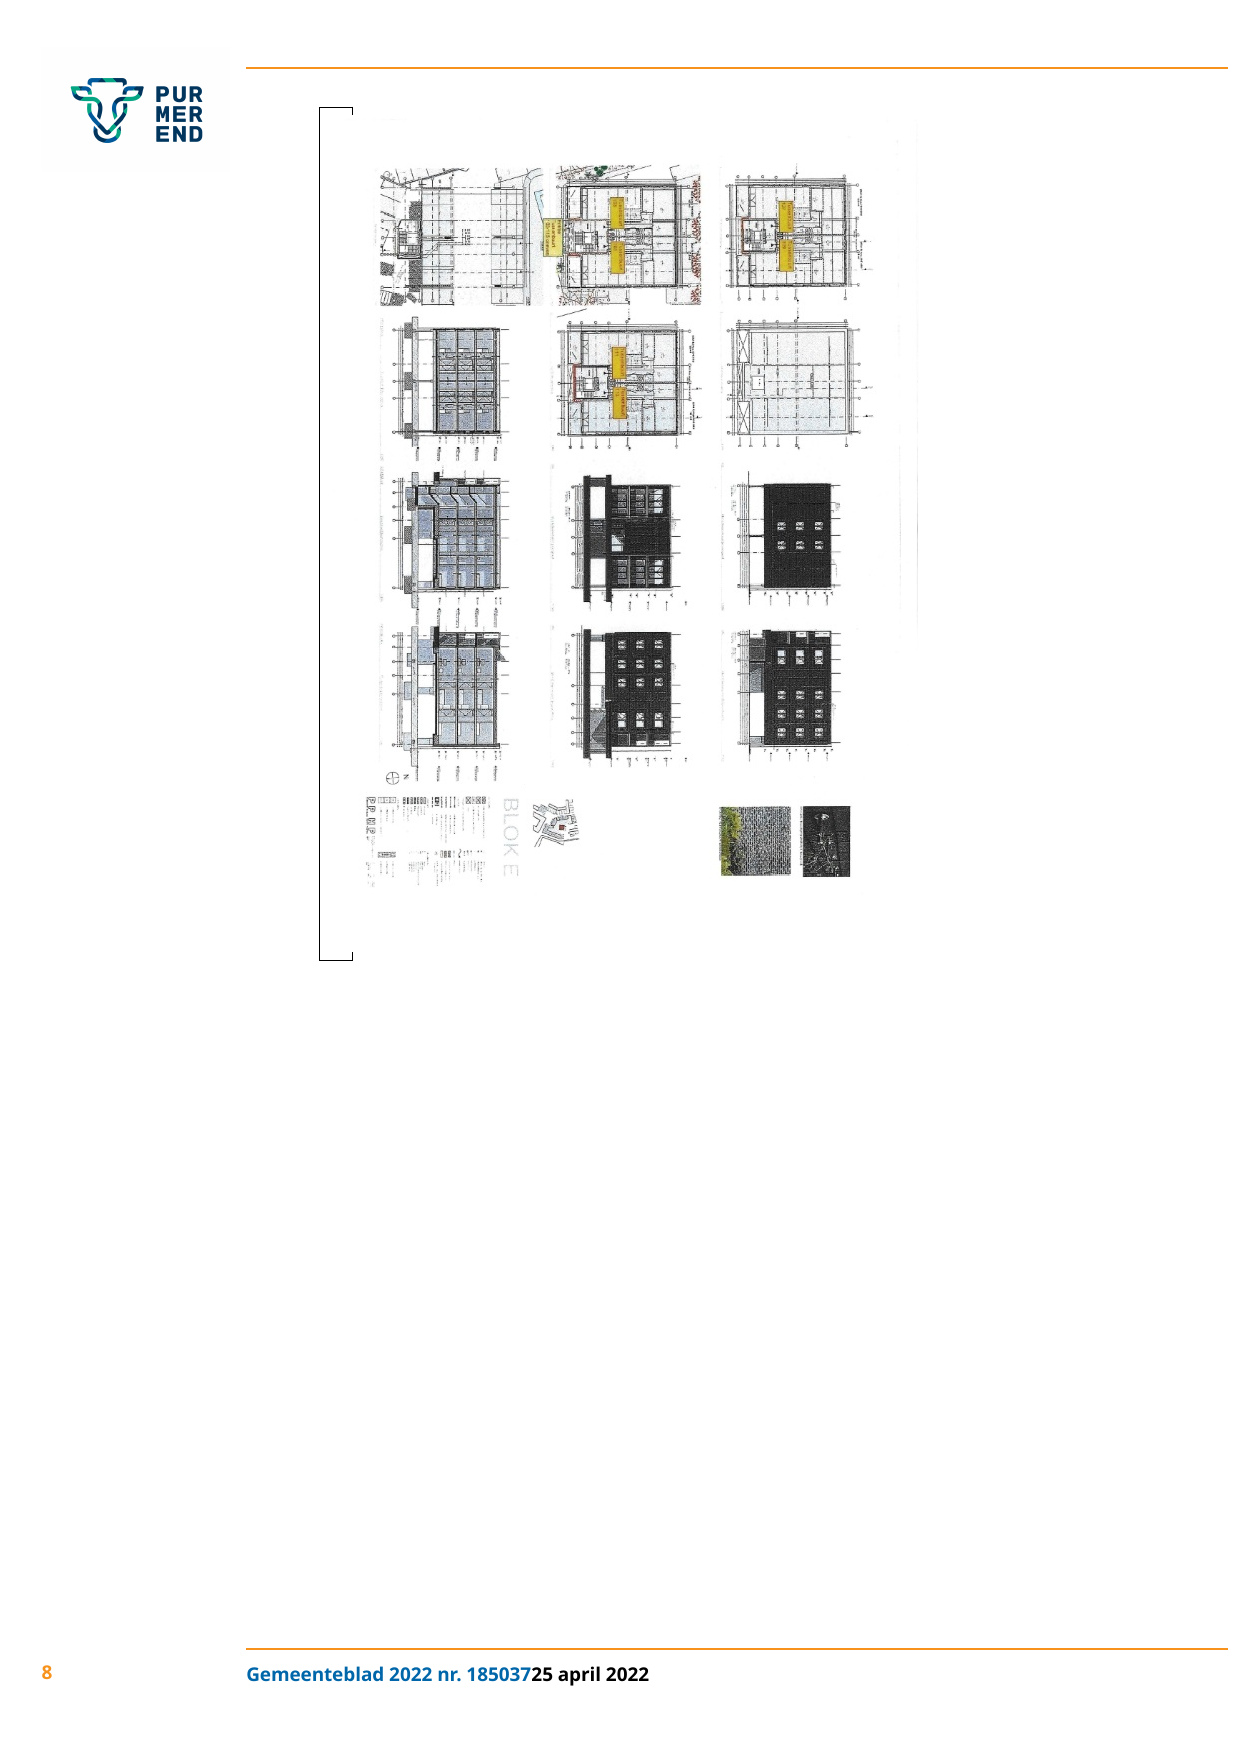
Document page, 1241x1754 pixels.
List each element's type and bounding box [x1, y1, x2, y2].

picture [41, 47, 231, 172]
picture [327, 115, 919, 952]
